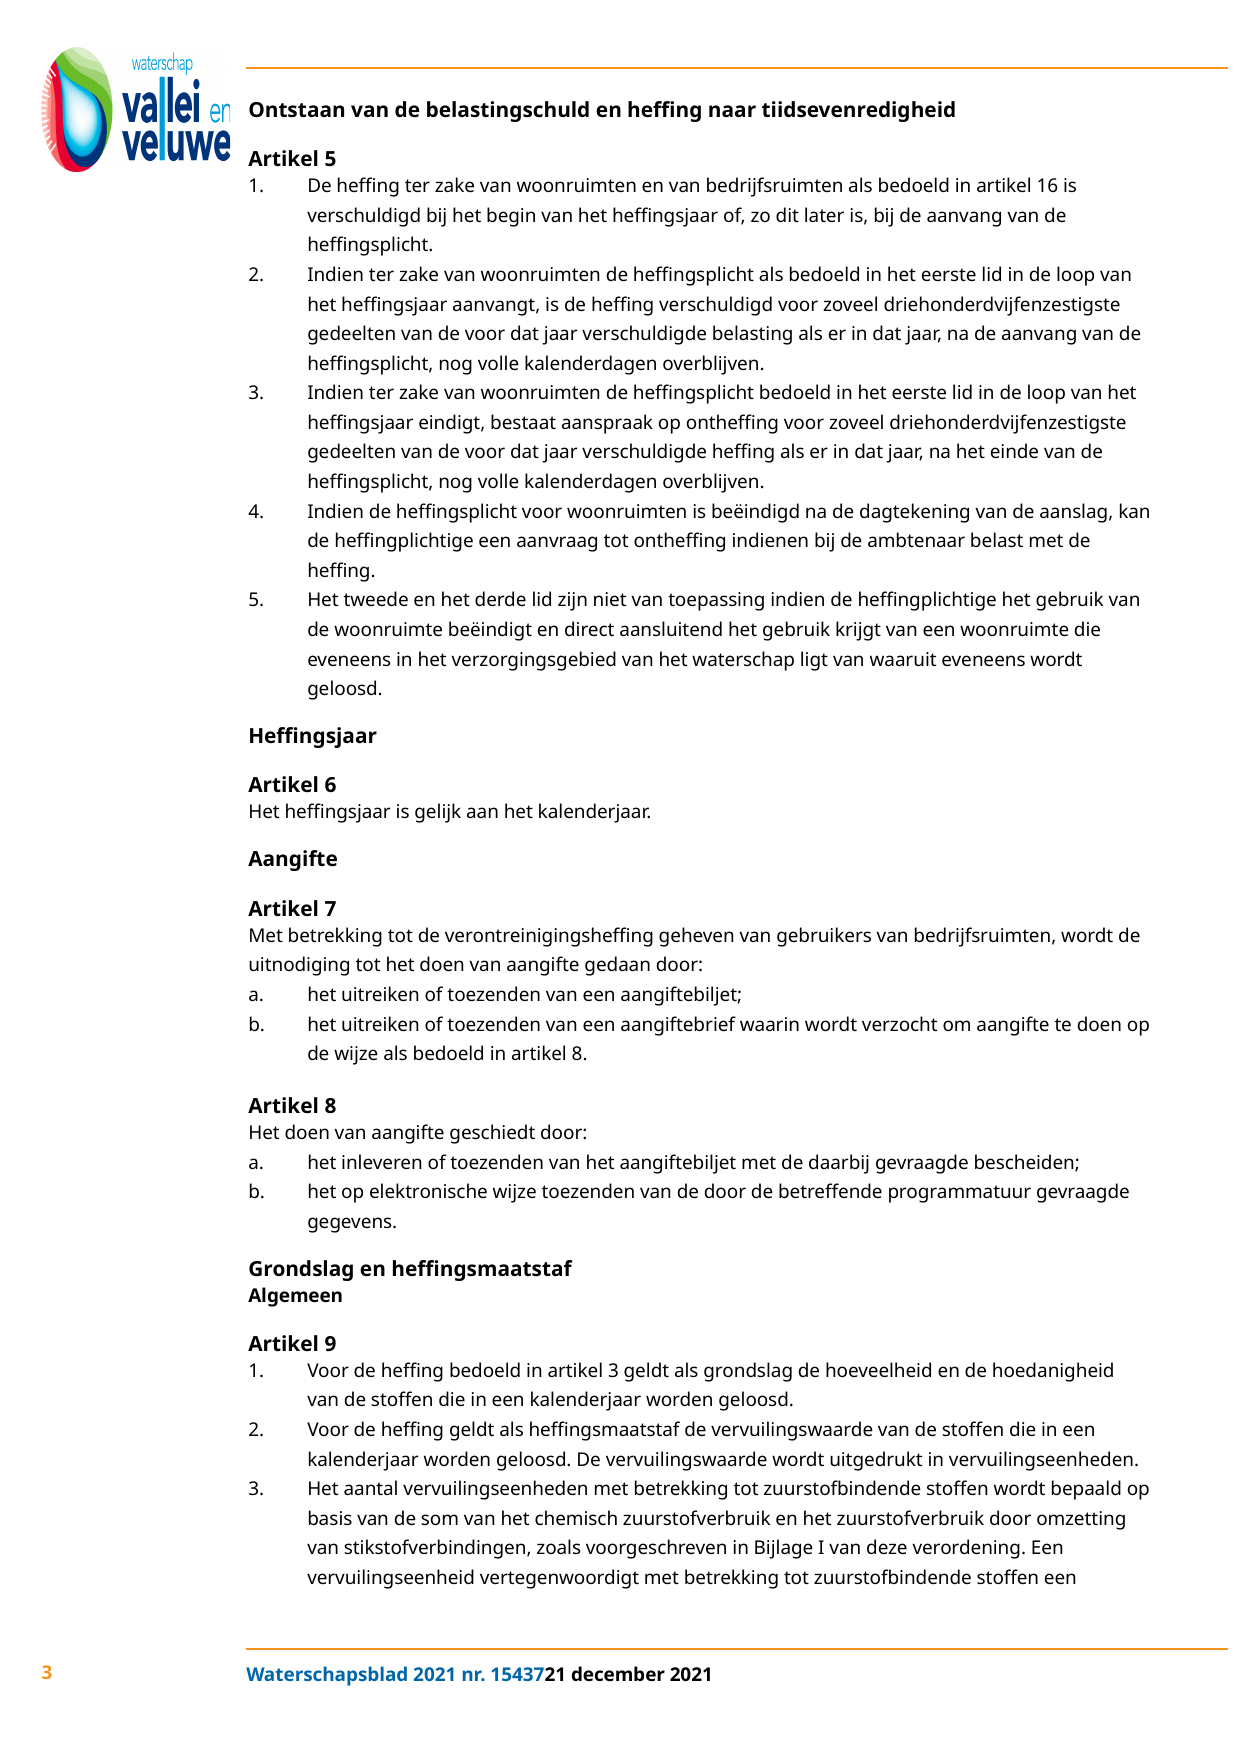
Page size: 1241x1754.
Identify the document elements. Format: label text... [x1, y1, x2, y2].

text Met betrekking tot de verontreinigingsheffing geheven van gebruikers van bedrijfsruimten, wordt de uitnodiging tot het doen van aangifte gedaan door: [248, 922, 1152, 977]
text Artikel 9 [248, 1329, 1152, 1357]
text Artikel 6 [248, 770, 1152, 799]
text Artikel 5 [248, 144, 1152, 172]
text Het doen van aangifte geschiedt door: [248, 1119, 1152, 1145]
list Het aantal vervuilingseenheden met betrekking tot zuurstofbindende stoffen wordt bepaald op basis van de som van het chemisch zuurstofverbruik en het zuurstofverbruik door omzetting van stikstofverbindingen, zoals voorgeschreven in Bijlage I van deze verordening. Een vervuilingseenheid vertegenwoordigt met betrekking tot zuurstofbindende stoffen een [248, 1475, 1152, 1590]
text Het heffingsjaar is gelijk aan het kalenderjaar. [248, 799, 1152, 824]
list het uitreiken of toezenden van een aangiftebiljet; [248, 981, 1152, 1007]
list Indien ter zake van woonruimten de heffingsplicht bedoeld in het eerste lid in de loop van het heffingsjaar eindigt, bestaat aanspraak op ontheffing voor zoveel driehonderdvijfenzestigste gedeelten van de voor dat jaar verschuldigde heffing als er in dat jaar, na het einde van de heffingsplicht, nog volle kalenderdagen overblijven. [248, 379, 1152, 494]
list Voor de heffing geldt als heffingsmaatstaf de vervuilingswaarde van de stoffen die in een kalenderjaar worden geloosd. De vervuilingswaarde wordt uitgedrukt in vervuilingseenheden. [248, 1416, 1152, 1472]
list het inleveren of toezenden van het aangiftebiljet met de daarbij gevraagde bescheiden; [248, 1149, 1152, 1174]
list De heffing ter zake van woonruimten en van bedrijfsruimten als bedoeld in artikel 16 is verschuldigd bij het begin van het heffingsjaar of, zo dit later is, bij de aanvang van de heffingsplicht. [248, 172, 1152, 257]
text Aangifte [248, 844, 1152, 873]
text Heffingsjaar [248, 721, 1152, 749]
list Indien de heffingsplicht voor woonruimten is beëindigd na de dagtekening van de aanslag, kan de heffingplichtige een aanvraag tot ontheffing indienen bij de ambtenaar belast met de heffing. [248, 498, 1152, 583]
text Artikel 7 [248, 894, 1152, 922]
text Artikel 8 [248, 1091, 1152, 1119]
list Indien ter zake van woonruimten de heffingsplicht als bedoeld in het eerste lid in de loop van het heffingsjaar aanvangt, is de heffing verschuldigd voor zoveel driehonderdvijfenzestigste gedeelten van de voor dat jaar verschuldigde belasting als er in dat jaar, na de aanvang van de heffingsplicht, nog volle kalenderdagen overblijven. [248, 261, 1152, 376]
text Grondslag en heffingsmaatstaf [248, 1254, 1152, 1282]
list het uitreiken of toezenden van een aangiftebrief waarin wordt verzocht om aangifte te doen op de wijze als bedoeld in artikel 8. [248, 1011, 1152, 1066]
text Ontstaan van de belastingschuld en heffing naar tiidsevenredigheid [248, 95, 1152, 123]
picture [41, 47, 231, 172]
list Het tweede en het derde lid zijn niet van toepassing indien de heffingplichtige het gebruik van de woonruimte beëindigt en direct aansluitend het gebruik krijgt van een woonruimte die eveneens in het verzorgingsgebied van het waterschap ligt van waaruit eveneens wordt geloosd. [248, 587, 1152, 701]
list het op elektronische wijze toezenden van de door de betreffende programmatuur gevraagde gegevens. [248, 1178, 1152, 1234]
list Voor de heffing bedoeld in artikel 3 geldt als grondslag de hoeveelheid en de hoedanigheid van de stoffen die in een kalenderjaar worden geloosd. [248, 1357, 1152, 1412]
text Algemeen [248, 1282, 1152, 1308]
